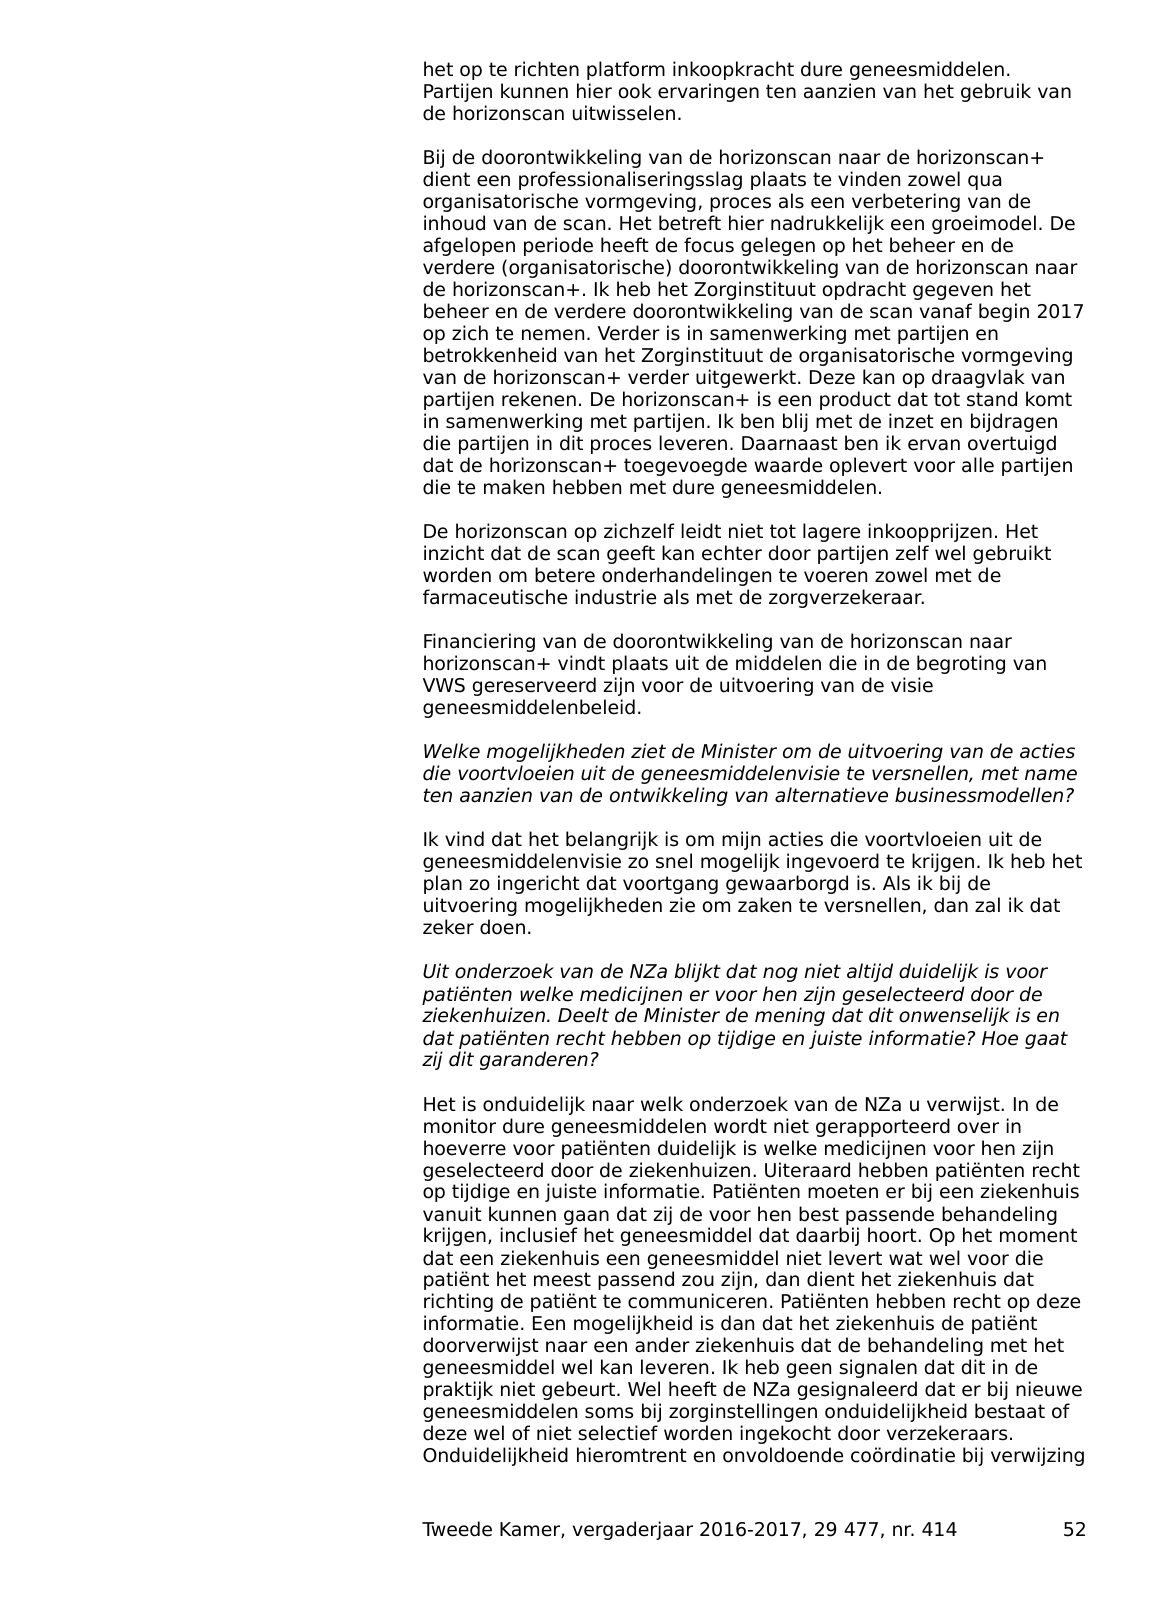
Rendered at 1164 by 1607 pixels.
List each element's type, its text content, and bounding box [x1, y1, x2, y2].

text Ik vind dat het belangrijk is om mijn acties die voortvloeien uit de geneesmiddelenvisie zo snel mogelijk ingevoerd te krijgen. Ik heb het plan zo ingericht dat voortgang gewaarborgd is. Als ik bij de uitvoering mogelijkheden zie om zaken te versnellen, dan zal ik dat zeker doen. [422, 829, 1087, 939]
text Bij de doorontwikkeling van de horizonscan naar de horizonscan+ dient een professionaliseringsslag plaats te vinden zowel qua organisatorische vormgeving, proces als een verbetering van de inhoud van de scan. Het betreft hier nadrukkelijk een groeimodel. De afgelopen periode heeft de focus gelegen op het beheer en de verdere (organisatorische) doorontwikkeling van de horizonscan naar de horizonscan+. Ik heb het Zorginstituut opdracht gegeven het beheer en de verdere doorontwikkeling van de scan vanaf begin 2017 op zich te nemen. Verder is in samenwerking met partijen en betrokkenheid van het Zorginstituut de organisatorische vormgeving van de horizonscan+ verder uitgewerkt. Deze kan op draagvlak van partijen rekenen. De horizonscan+ is een product dat tot stand komt in samenwerking met partijen. Ik ben blij met de inzet en bijdragen die partijen in dit proces leveren. Daarnaast ben ik ervan overtuigd dat de horizonscan+ toegevoegde waarde oplevert voor alle partijen die te maken hebben met dure geneesmiddelen. [422, 147, 1087, 499]
text het op te richten platform inkoopkracht dure geneesmiddelen. Partijen kunnen hier ook ervaringen ten aanzien van het gebruik van de horizonscan uitwisselen. [422, 59, 1087, 125]
text Welke mogelijkheden ziet de Minister om de uitvoering van de acties die voortvloeien uit de geneesmiddelenvisie te versnellen, met name ten aanzien van de ontwikkeling van alternatieve businessmodellen? [422, 741, 1087, 807]
text De horizonscan op zichzelf leidt niet tot lagere inkoopprijzen. Het inzicht dat de scan geeft kan echter door partijen zelf wel gebruikt worden om betere onderhandelingen te voeren zowel met de farmaceutische industrie als met de zorgverzekeraar. [422, 521, 1087, 609]
text Het is onduidelijk naar welk onderzoek van de NZa u verwijst. In de monitor dure geneesmiddelen wordt niet gerapporteerd over in hoeverre voor patiënten duidelijk is welke medicijnen voor hen zijn geselecteerd door de ziekenhuizen. Uiteraard hebben patiënten recht op tijdige en juiste informatie. Patiënten moeten er bij een ziekenhuis vanuit kunnen gaan dat zij de voor hen best passende behandeling krijgen, inclusief het geneesmiddel dat daarbij hoort. Op het moment dat een ziekenhuis een geneesmiddel niet levert wat wel voor die patiënt het meest passend zou zijn, dan dient het ziekenhuis dat richting de patiënt te communiceren. Patiënten hebben recht op deze informatie. Een mogelijkheid is dan dat het ziekenhuis de patiënt doorverwijst naar een ander ziekenhuis dat de behandeling met het geneesmiddel wel kan leveren. Ik heb geen signalen dat dit in de praktijk niet gebeurt. Wel heeft de NZa gesignaleerd dat er bij nieuwe geneesmiddelen soms bij zorginstellingen onduidelijkheid bestaat of deze wel of niet selectief worden ingekocht door verzekeraars. Onduidelijkheid hieromtrent en onvoldoende coördinatie bij verwijzing [422, 1093, 1087, 1467]
text Financiering van de doorontwikkeling van de horizonscan naar horizonscan+ vindt plaats uit de middelen die in de begroting van VWS gereserveerd zijn voor de uitvoering van de visie geneesmiddelenbeleid. [422, 631, 1087, 719]
text Uit onderzoek van de NZa blijkt dat nog niet altijd duidelijk is voor patiënten welke medicijnen er voor hen zijn geselecteerd door de ziekenhuizen. Deelt de Minister de mening dat dit onwenselijk is en dat patiënten recht hebben op tijdige en juiste informatie? Hoe gaat zij dit garanderen? [422, 961, 1087, 1071]
